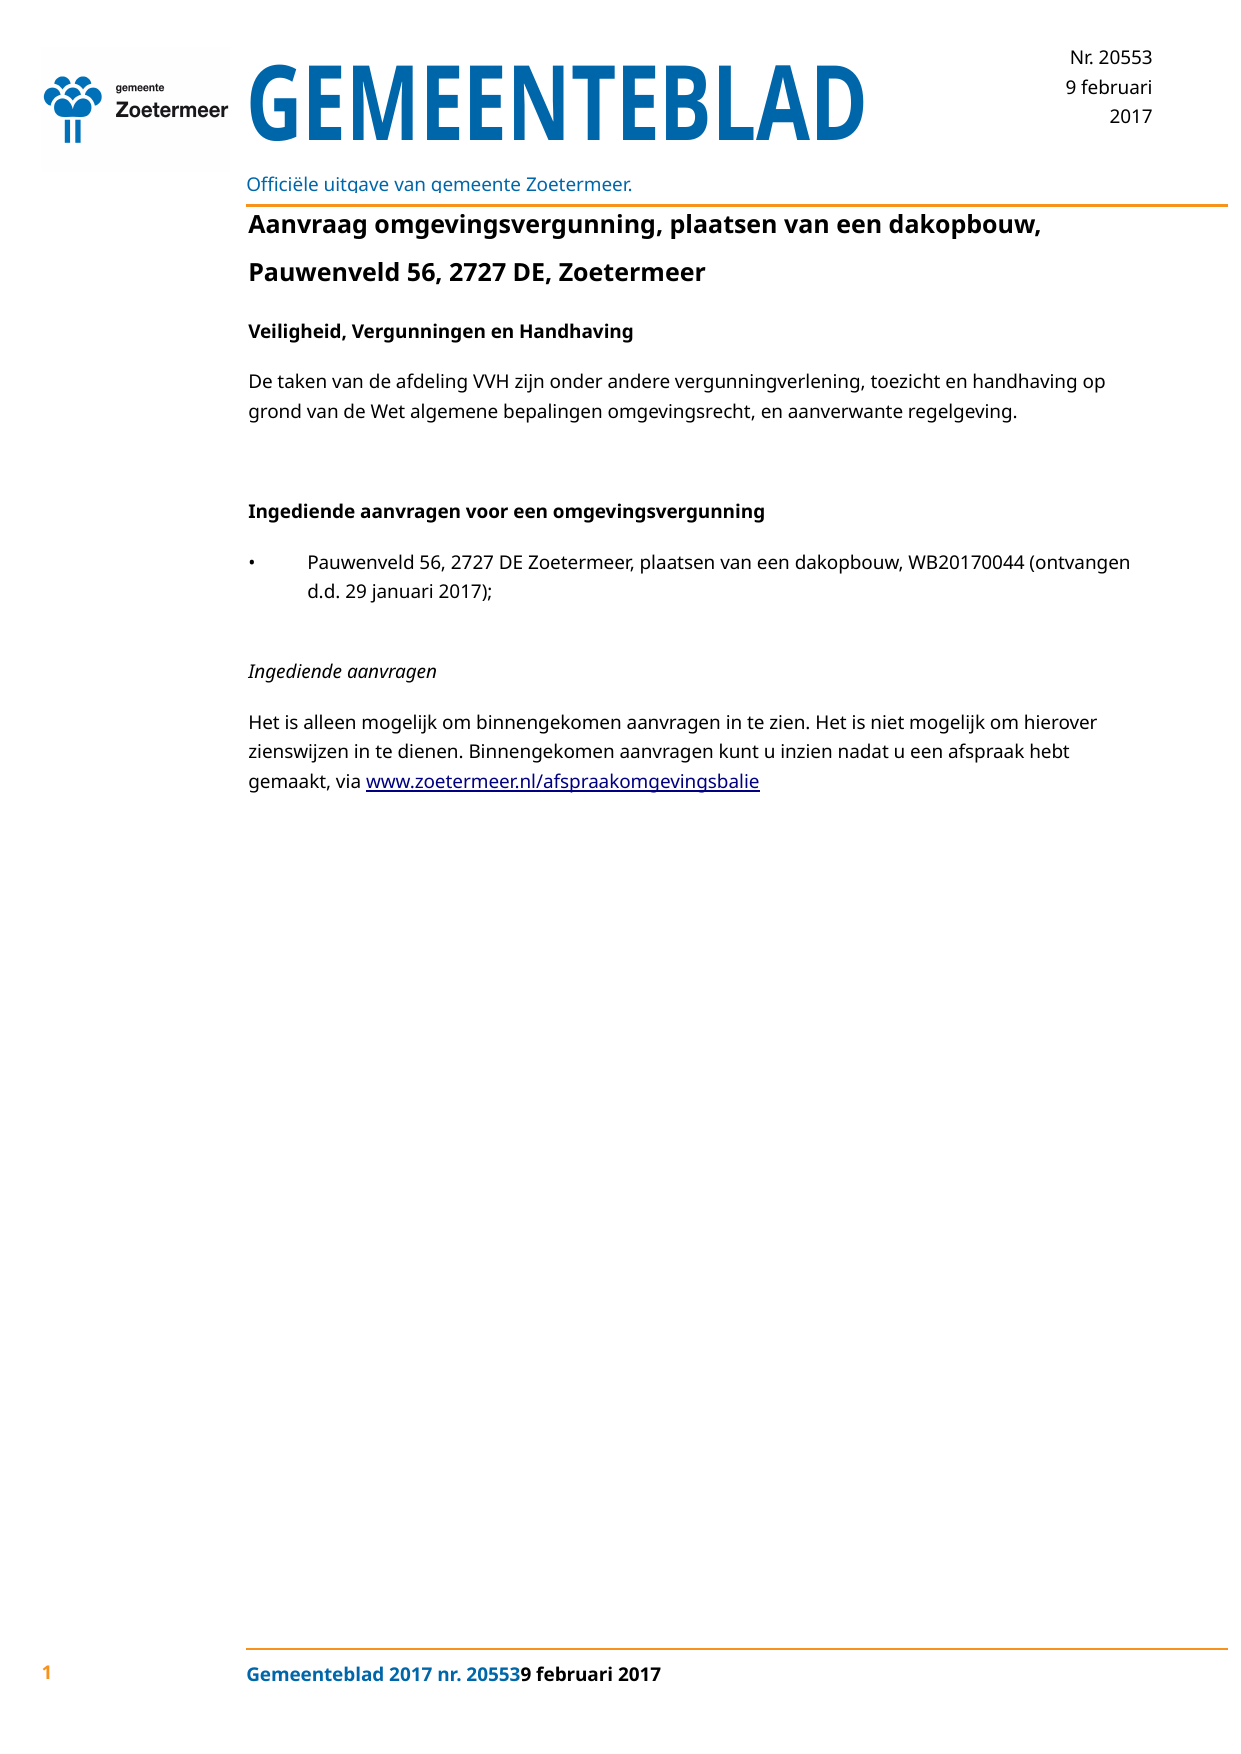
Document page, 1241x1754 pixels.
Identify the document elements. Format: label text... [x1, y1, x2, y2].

list Pauwenveld 56, 2727 DE Zoetermeer, plaatsen van een dakopbouw, WB20170044 (ontvangen d.d. 29 januari 2017); [248, 549, 1152, 604]
text Aanvraag omgevingsvergunning, plaatsen van een dakopbouw, Pauwenveld 56, 2727 DE, Zoetermeer [248, 207, 1152, 288]
text Het is alleen mogelijk om binnengekomen aanvragen in te zien. Het is niet mogelijk om hierover zienswijzen in te dienen. Binnengekomen aanvragen kunt u inzien nadat u een afspraak hebt gemaakt, via www.zoetermeer.nl/afspraakomgevingsbalie [248, 709, 1152, 794]
picture [41, 47, 231, 172]
text Ingediende aanvragen [248, 659, 1152, 684]
text Veiligheid, Vergunningen en Handhaving [248, 318, 1152, 344]
text Ingediende aanvragen voor een omgevingsvergunning [248, 499, 1152, 524]
text De taken van de afdeling VVH zijn onder andere vergunningverlening, toezicht en handhaving op grond van de Wet algemene bepalingen omgevingsrecht, en aanverwante regelgeving. [248, 368, 1152, 424]
